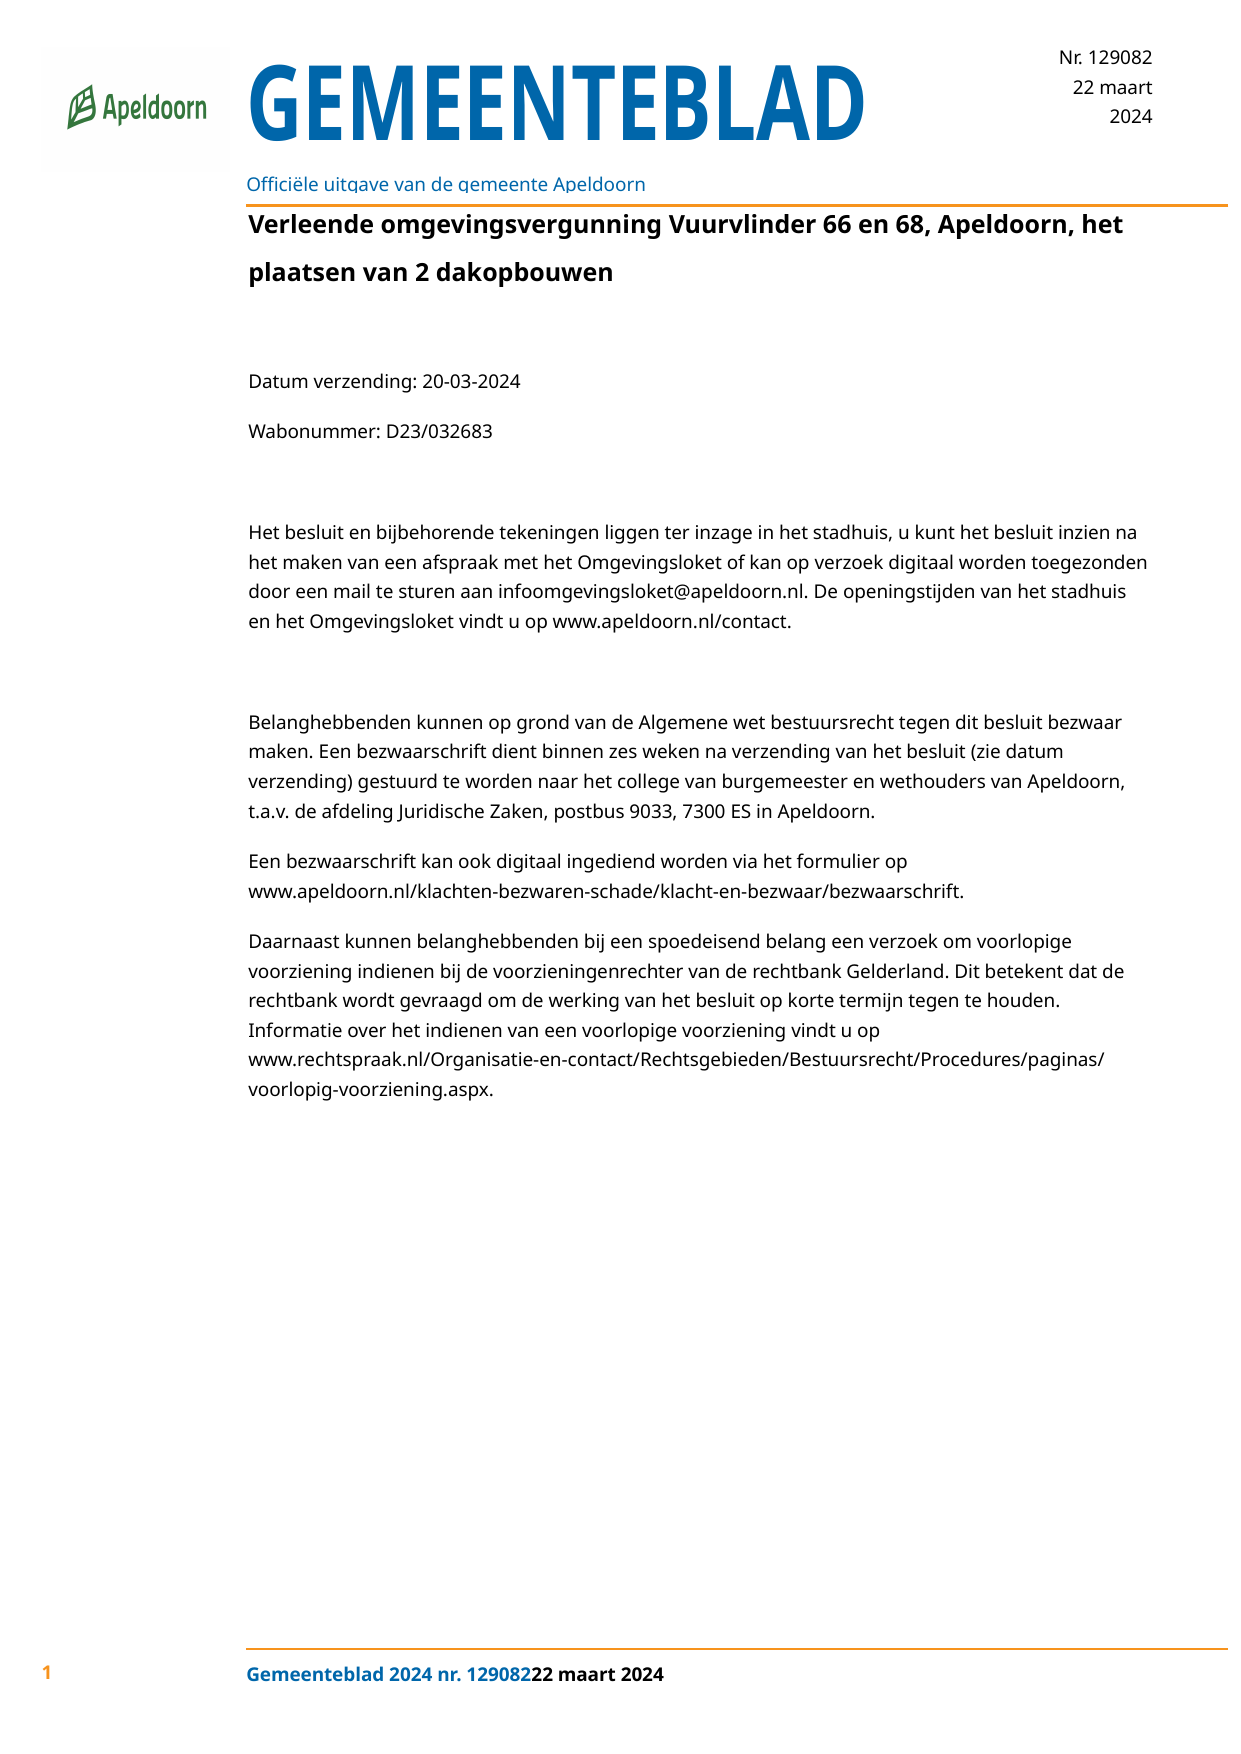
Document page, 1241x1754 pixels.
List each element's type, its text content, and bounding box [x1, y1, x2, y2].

picture [41, 47, 231, 172]
text Belanghebbenden kunnen op grond van de Algemene wet bestuursrecht tegen dit besluit bezwaar maken. Een bezwaarschrift dient binnen zes weken na verzending van het besluit (zie datum verzending) gestuurd te worden naar het college van burgemeester en wethouders van Apeldoorn, t.a.v. de afdeling Juridische Zaken, postbus 9033, 7300 ES in Apeldoorn. [248, 709, 1152, 824]
text Het besluit en bijbehorende tekeningen liggen ter inzage in het stadhuis, u kunt het besluit inzien na het maken van een afspraak met het Omgevingsloket of kan op verzoek digitaal worden toegezonden door een mail te sturen aan infoomgevingsloket@apeldoorn.nl. De openingstijden van het stadhuis en het Omgevingsloket vindt u op www.apeldoorn.nl/contact. [248, 519, 1152, 634]
text Verleende omgevingsvergunning Vuurvlinder 66 en 68, Apeldoorn, het plaatsen van 2 dakopbouwen [248, 207, 1152, 288]
text Een bezwaarschrift kan ook digitaal ingediend worden via het formulier op www.apeldoorn.nl/klachten-bezwaren-schade/klacht-en-bezwaar/bezwaarschrift. [248, 848, 1152, 904]
text Daarnaast kunnen belanghebbenden bij een spoedeisend belang een verzoek om voorlopige voorziening indienen bij de voorzieningenrechter van de rechtbank Gelderland. Dit betekent dat de rechtbank wordt gevraagd om de werking van het besluit op korte termijn tegen te houden. Informatie over het indienen van een voorlopige voorziening vindt u op www.rechtspraak.nl/Organisatie-en-contact/Rechtsgebieden/Bestuursrecht/Procedures/paginas/voorlopig-voorziening.aspx. [248, 928, 1152, 1102]
text Datum verzending: 20-03-2024 [248, 368, 1152, 394]
text Wabonummer: D23/032683 [248, 419, 1152, 444]
